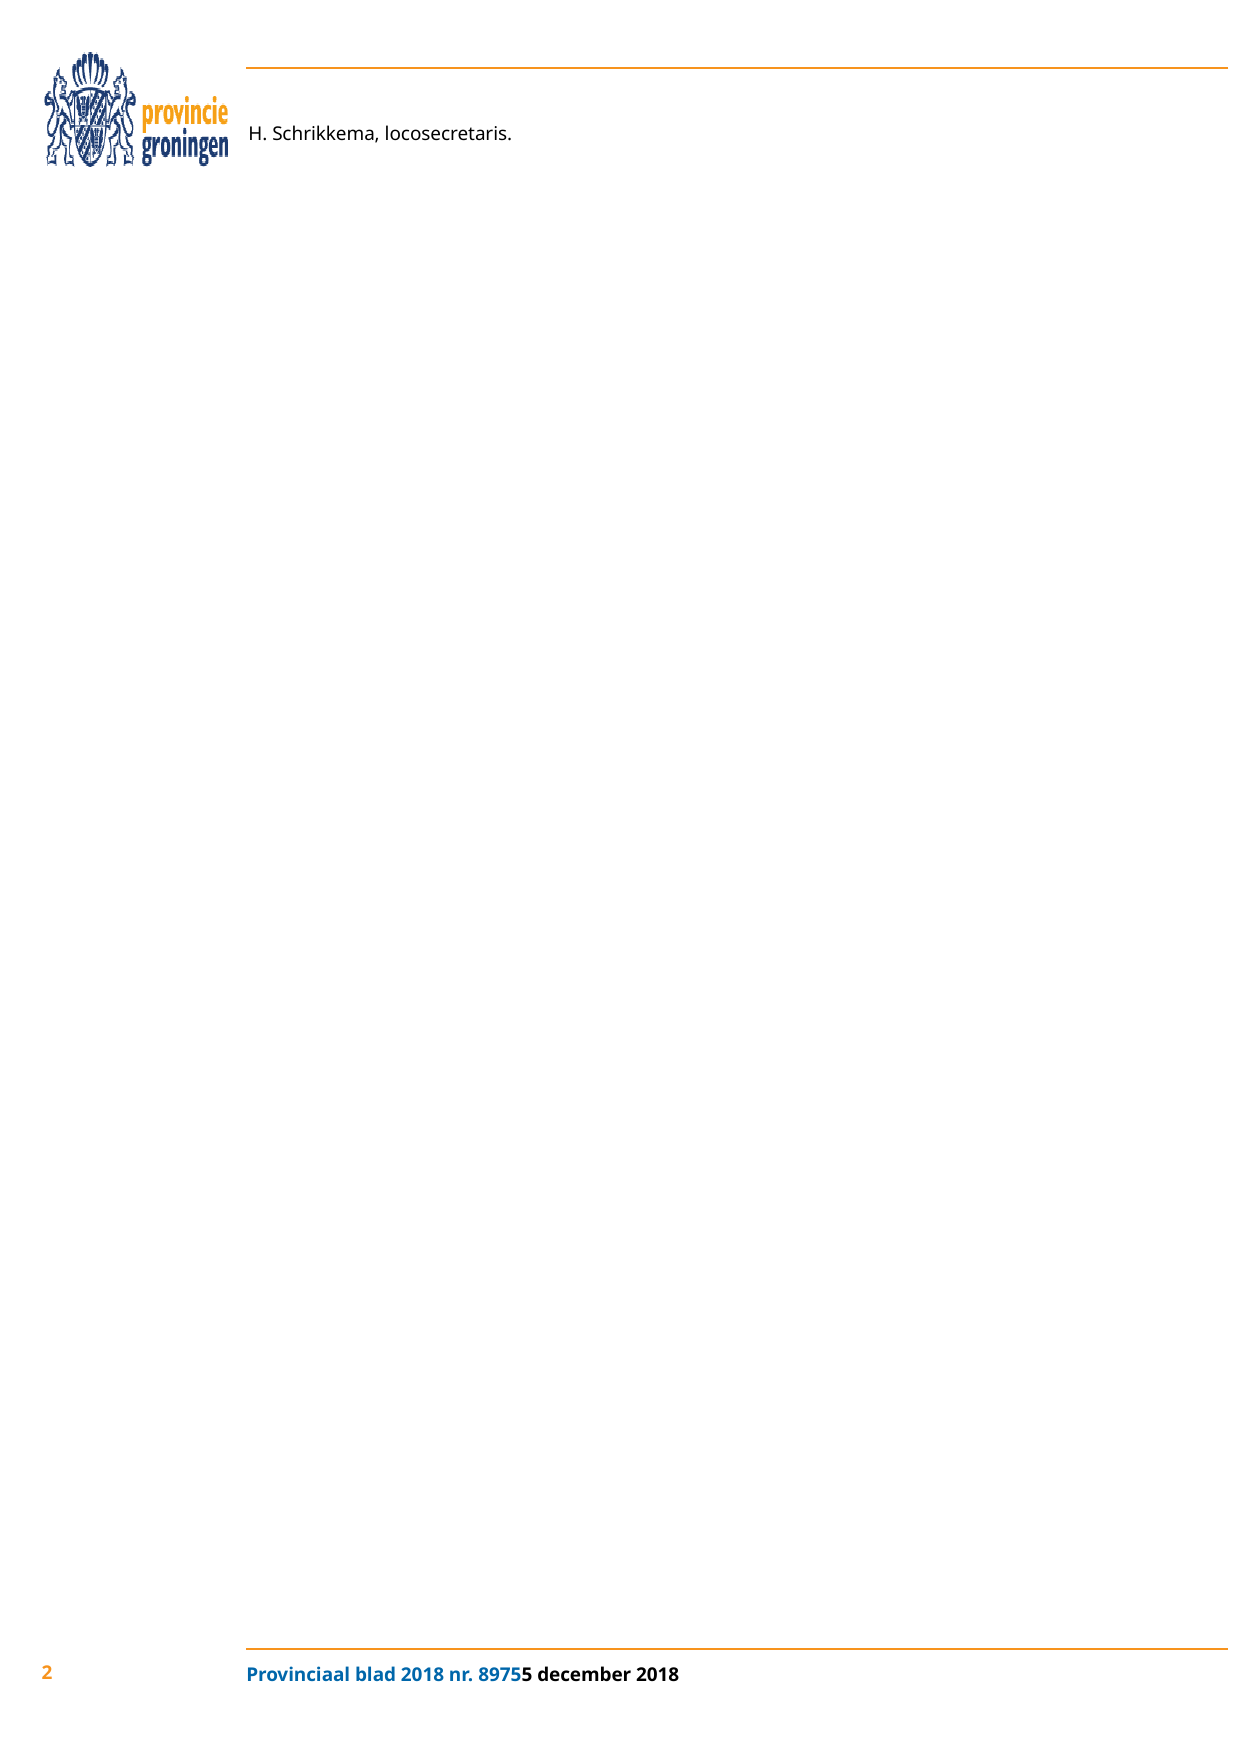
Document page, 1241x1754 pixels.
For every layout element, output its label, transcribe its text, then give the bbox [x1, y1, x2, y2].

picture [41, 47, 231, 172]
text H. Schrikkema, locosecretaris. [248, 121, 1152, 146]
